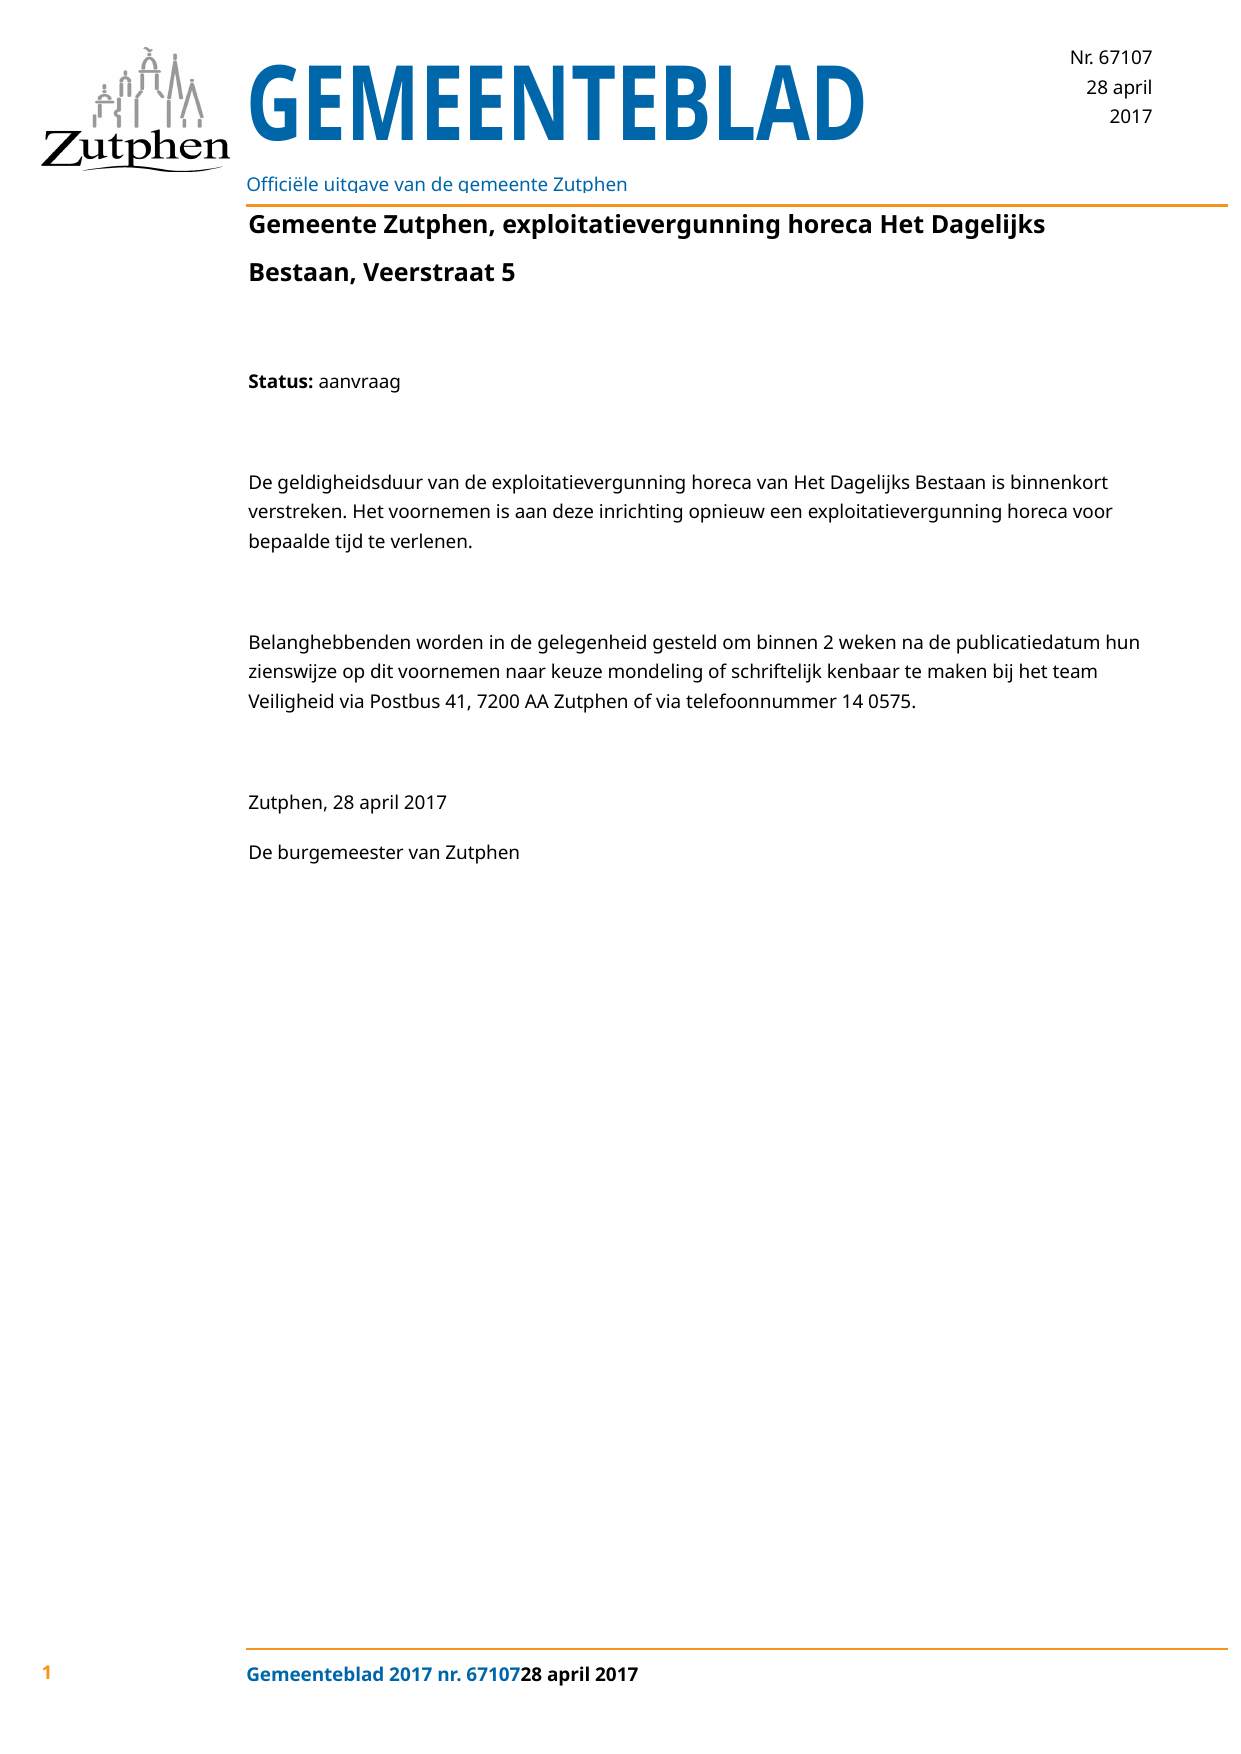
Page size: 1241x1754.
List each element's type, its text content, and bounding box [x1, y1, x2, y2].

text Belanghebbenden worden in de gelegenheid gesteld om binnen 2 weken na de publicatiedatum hun zienswijze op dit voornemen naar keuze mondeling of schriftelijk kenbaar te maken bij het team Veiligheid via Postbus 41, 7200 AA Zutphen of via telefoonnummer 14 0575. [248, 629, 1152, 714]
text De geldigheidsduur van de exploitatievergunning horeca van Het Dagelijks Bestaan is binnenkort verstreken. Het voornemen is aan deze inrichting opnieuw een exploitatievergunning horeca voor bepaalde tijd te verlenen. [248, 469, 1152, 554]
text Gemeente Zutphen, exploitatievergunning horeca Het Dagelijks Bestaan, Veerstraat 5 [248, 207, 1152, 288]
picture [41, 47, 231, 172]
text Status: aanvraag [248, 368, 1152, 394]
text De burgemeester van Zutphen [248, 839, 1152, 865]
text Zutphen, 28 april 2017 [248, 789, 1152, 815]
